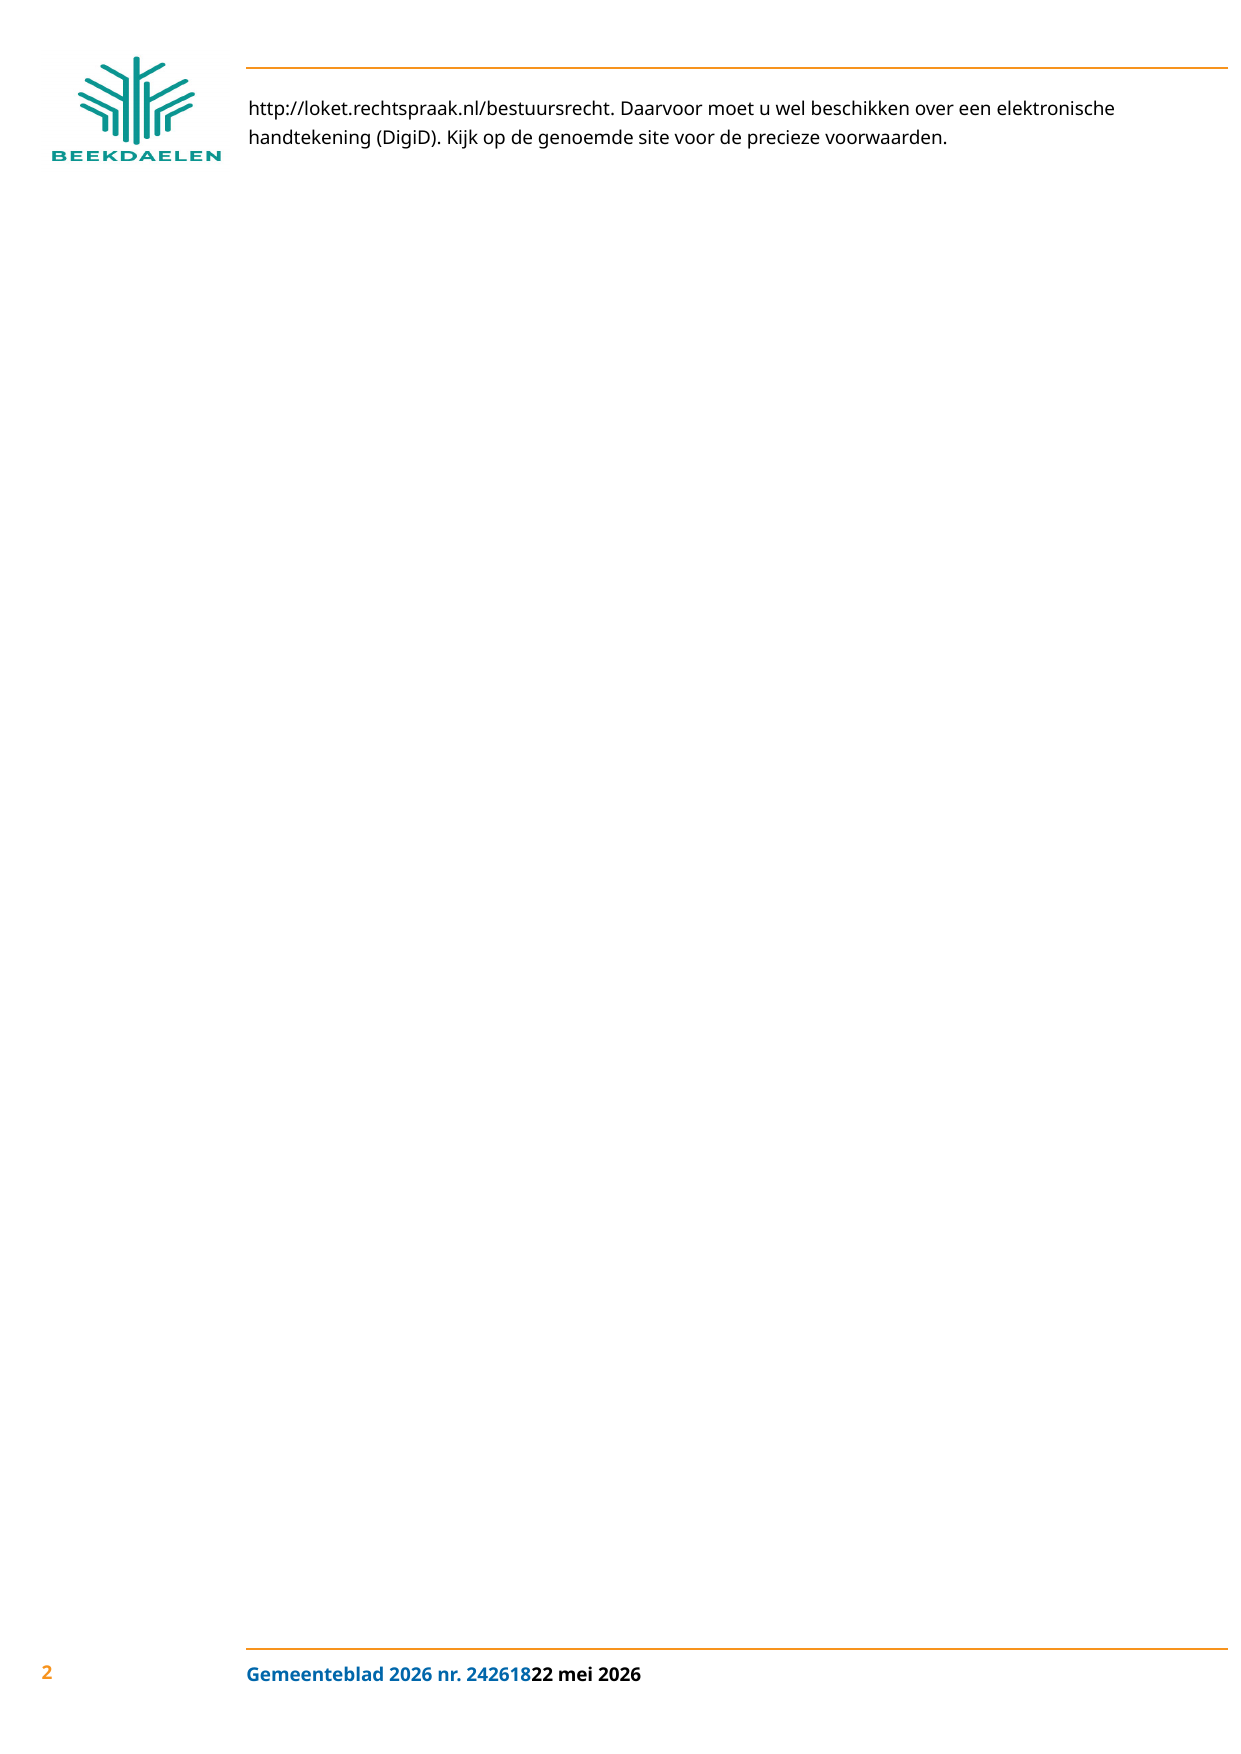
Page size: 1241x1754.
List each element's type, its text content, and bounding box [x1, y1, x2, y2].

text http://loket.rechtspraak.nl/bestuursrecht. Daarvoor moet u wel beschikken over een elektronische handtekening (DigiD). Kijk op de genoemde site voor de precieze voorwaarden. [248, 95, 1152, 150]
picture [41, 47, 231, 172]
